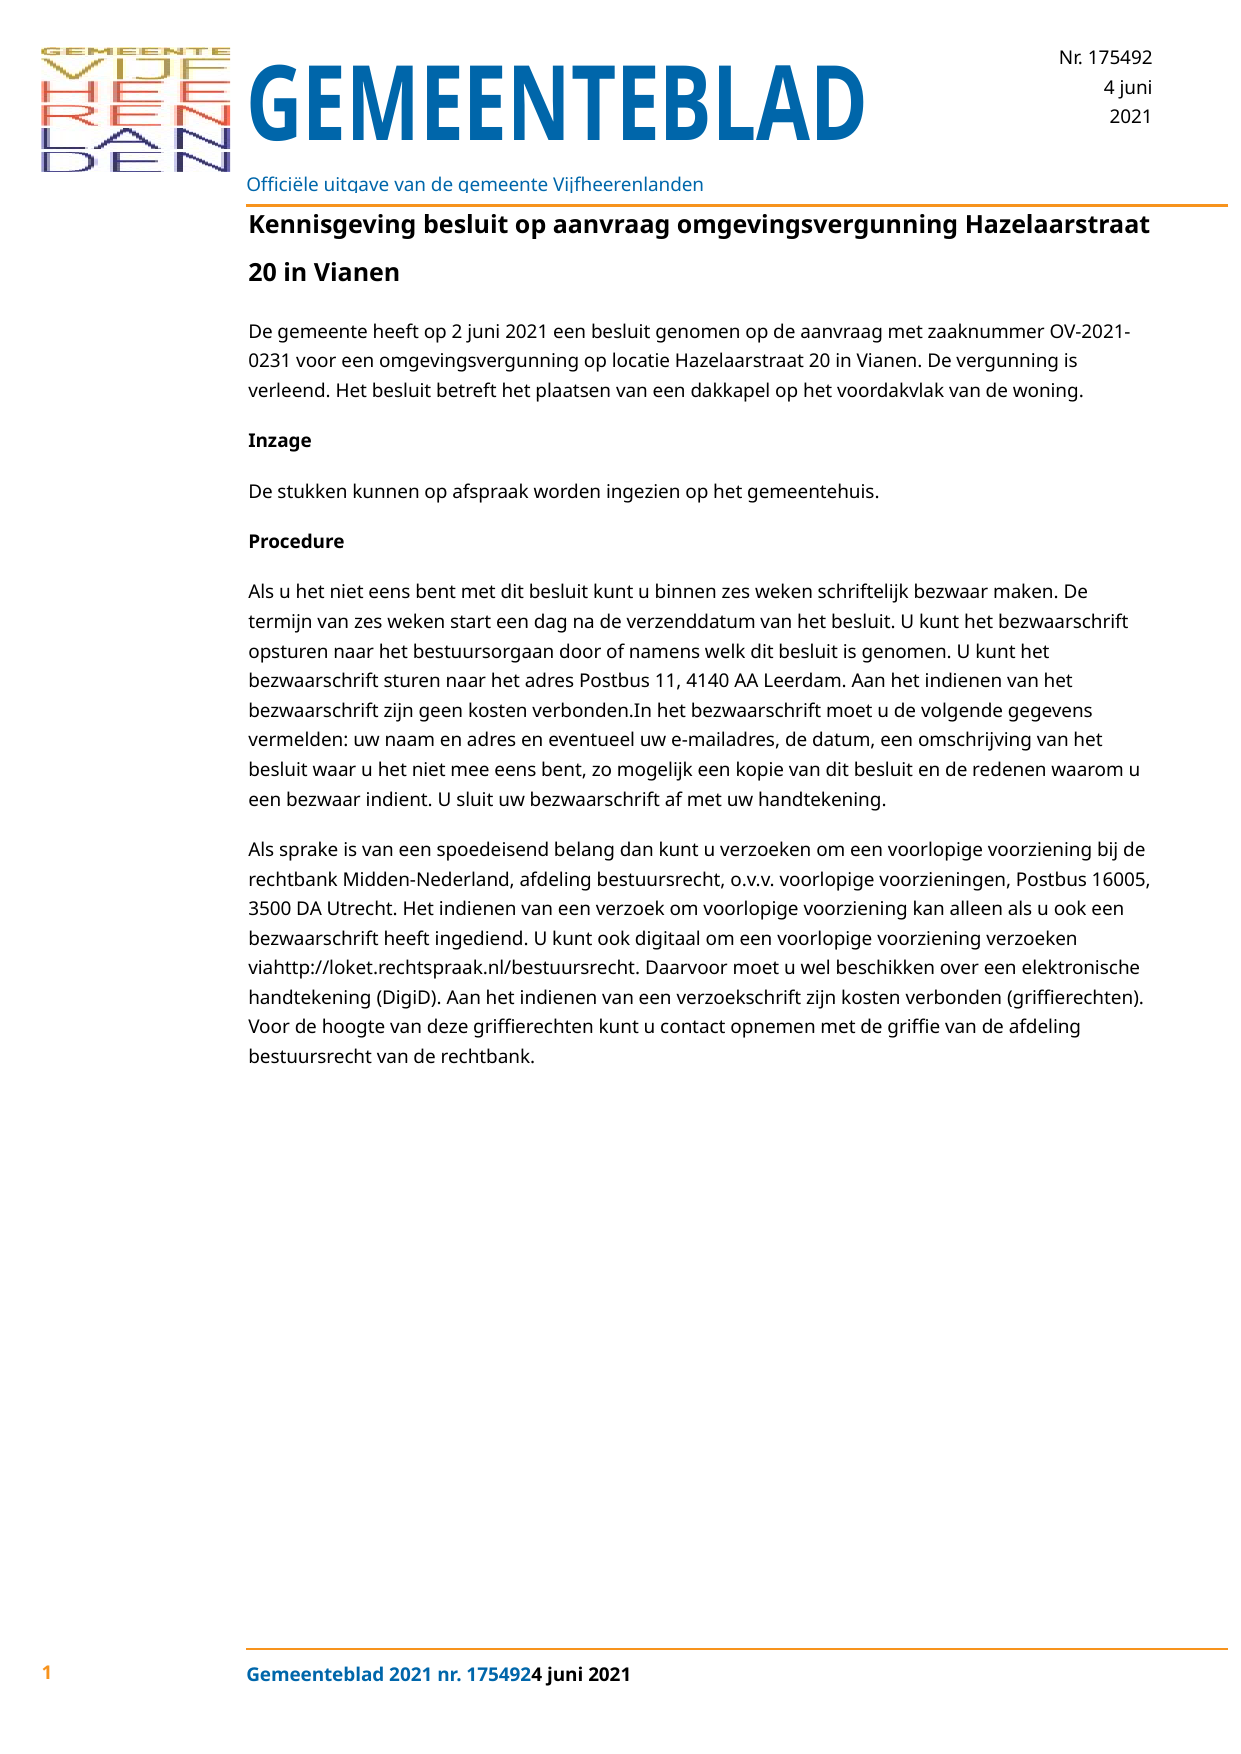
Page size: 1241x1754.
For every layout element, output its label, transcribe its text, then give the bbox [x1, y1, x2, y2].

text De stukken kunnen op afspraak worden ingezien op het gemeentehuis. [248, 478, 1152, 504]
text Procedure [248, 528, 1152, 554]
text De gemeente heeft op 2 juni 2021 een besluit genomen op de aanvraag met zaaknummer OV-2021-0231 voor een omgevingsvergunning op locatie Hazelaarstraat 20 in Vianen. De vergunning is verleend. Het besluit betreft het plaatsen van een dakkapel op het voordakvlak van de woning. [248, 318, 1152, 403]
text Als u het niet eens bent met dit besluit kunt u binnen zes weken schriftelijk bezwaar maken. De termijn van zes weken start een dag na de verzenddatum van het besluit. U kunt het bezwaarschrift opsturen naar het bestuursorgaan door of namens welk dit besluit is genomen. U kunt het bezwaarschrift sturen naar het adres Postbus 11, 4140 AA Leerdam. Aan het indienen van het bezwaarschrift zijn geen kosten verbonden.In het bezwaarschrift moet u de volgende gegevens vermelden: uw naam en adres en eventueel uw e-mailadres, de datum, een omschrijving van het besluit waar u het niet mee eens bent, zo mogelijk een kopie van dit besluit en de redenen waarom u een bezwaar indient. U sluit uw bezwaarschrift af met uw handtekening. [248, 579, 1152, 812]
text Als sprake is van een spoedeisend belang dan kunt u verzoeken om een voorlopige voorziening bij de rechtbank Midden-Nederland, afdeling bestuursrecht, o.v.v. voorlopige voorzieningen, Postbus 16005, 3500 DA Utrecht. Het indienen van een verzoek om voorlopige voorziening kan alleen als u ook een bezwaarschrift heeft ingediend. U kunt ook digitaal om een voorlopige voorziening verzoeken viahttp://loket.rechtspraak.nl/bestuursrecht. Daarvoor moet u wel beschikken over een elektronische handtekening (DigiD). Aan het indienen van een verzoekschrift zijn kosten verbonden (griffierechten). Voor de hoogte van deze griffierechten kunt u contact opnemen met de griffie van de afdeling bestuursrecht van de rechtbank. [248, 836, 1152, 1069]
picture [41, 47, 231, 172]
text Inzage [248, 427, 1152, 453]
text Kennisgeving besluit op aanvraag omgevingsvergunning Hazelaarstraat 20 in Vianen [248, 207, 1152, 288]
